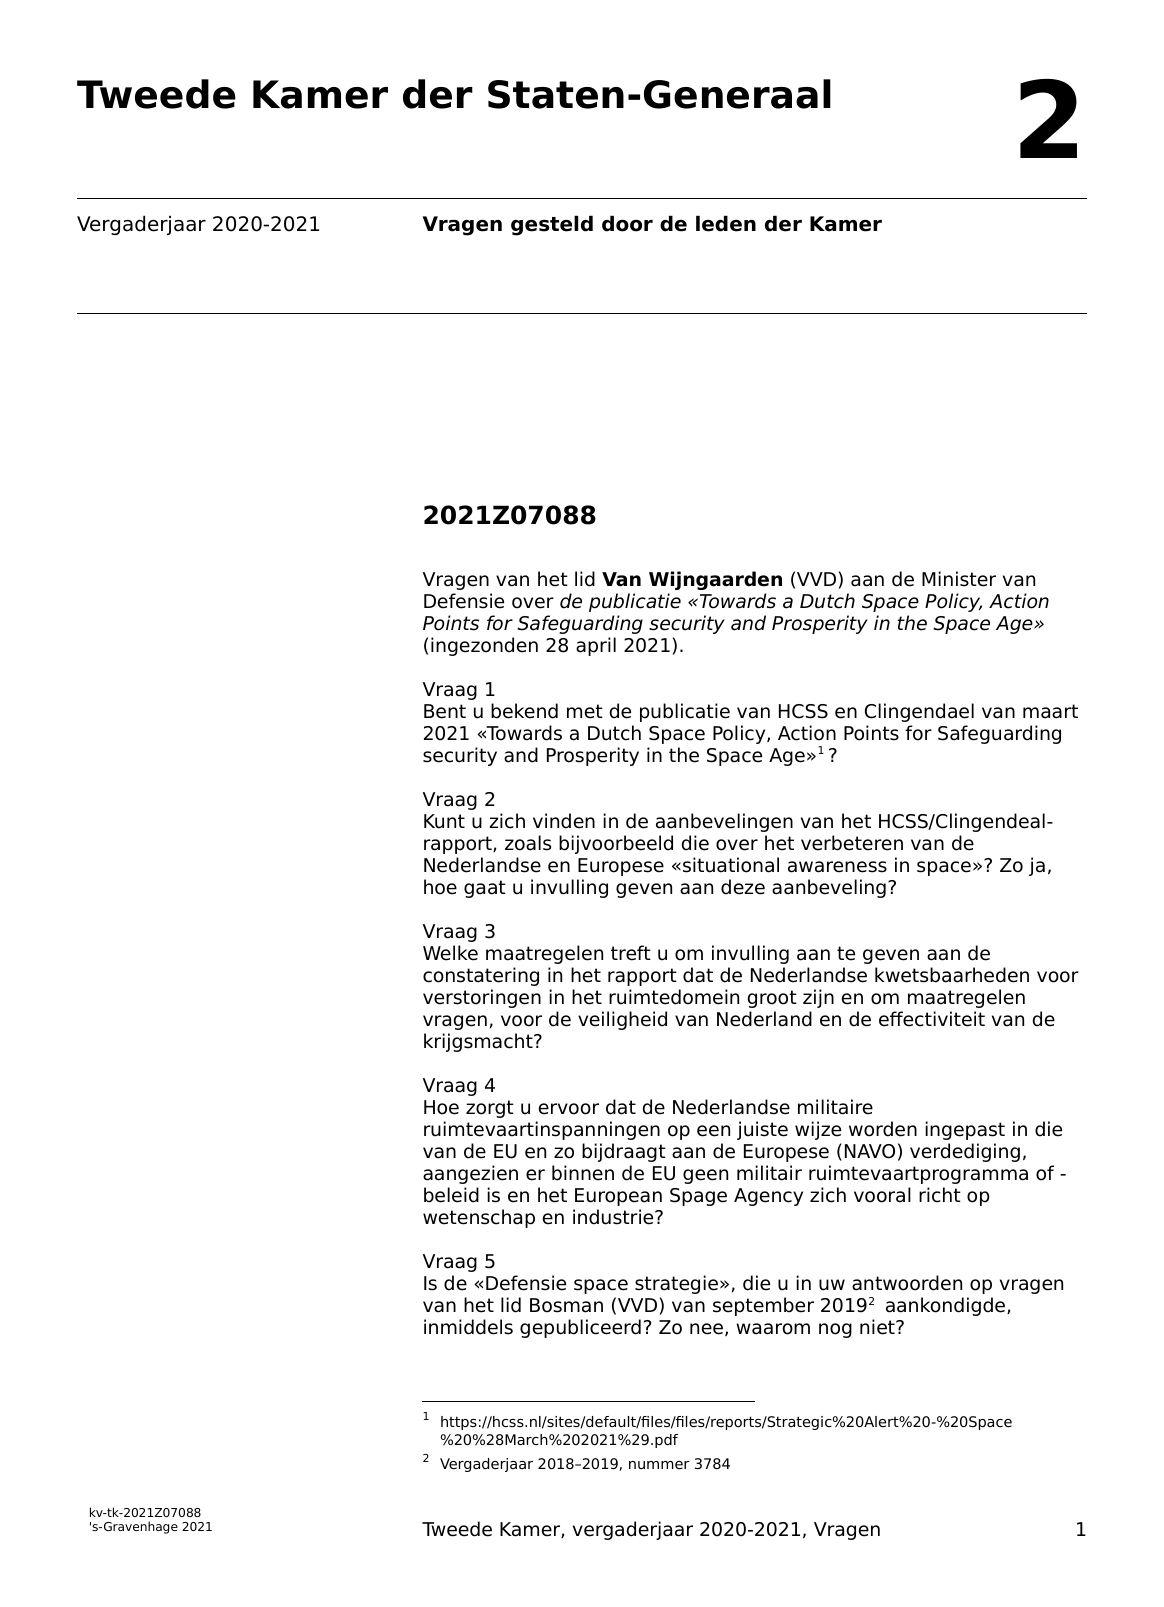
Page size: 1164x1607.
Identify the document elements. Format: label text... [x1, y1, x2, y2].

text Kunt u zich vinden in de aanbevelingen van het HCSS/Clingendeal-rapport, zoals bijvoorbeeld die over het verbeteren van de Nederlandse en Europese «situational awareness in space»? Zo ja, hoe gaat u invulling geven aan deze aanbeveling? [422, 811, 1087, 899]
table_cell Vergaderjaar 2020-2021 [77, 199, 422, 313]
text Vraag 4 [422, 1075, 1087, 1097]
text 's-Gravenhage 2021 [88, 1520, 323, 1534]
table_header Tweede Kamer der Staten-Generaal [77, 59, 886, 198]
text Vragen van het lid Van Wijngaarden (VVD) aan de Minister van Defensie over de publicatie «Towards a Dutch Space Policy, Action Points for Safeguarding security and Prosperity in the Space Age» (ingezonden 28 april 2021). [422, 569, 1087, 657]
text Welke maatregelen treft u om invulling aan te geven aan de constatering in het rapport dat de Nederlandse kwetsbaarheden voor verstoringen in het ruimtedomein groot zijn en om maatregelen vragen, voor de veiligheid van Nederland en de effectiviteit van de krijgsmacht? [422, 943, 1087, 1053]
text Bent u bekend met de publicatie van HCSS en Clingendael van maart 2021 «Towards a Dutch Space Policy, Action Points for Safeguarding security and Prosperity in the Space Age»? [422, 701, 1087, 767]
text Vraag 3 [422, 921, 1087, 943]
text Vraag 5 [422, 1251, 1087, 1273]
table_header 2 [886, 59, 1087, 198]
text https://hcss.nl/sites/default/files/files/reports/Strategic%20Alert%20-%20Space%20%28March%202021%29.pdf [422, 1410, 1087, 1449]
table_cell Vragen gesteld door de leden der Kamer [422, 199, 1087, 313]
text Hoe zorgt u ervoor dat de Nederlandse militaire ruimtevaartinspanningen op een juiste wijze worden ingepast in die van de EU en zo bijdraagt aan de Europese (NAVO) verdediging, aangezien er binnen de EU geen militair ruimtevaartprogramma of -beleid is en het European Spage Agency zich vooral richt op wetenschap en industrie? [422, 1097, 1087, 1229]
text Vraag 1 [422, 679, 1087, 701]
text 2021Z07088 [422, 501, 1087, 531]
text Is de «Defensie space strategie», die u in uw antwoorden op vragen van het lid Bosman (VVD) van september 2019 aankondigde, inmiddels gepubliceerd? Zo nee, waarom nog niet? [422, 1273, 1087, 1339]
text Vergaderjaar 2018–2019, nummer 3784 [422, 1452, 1087, 1474]
text kv-tk-2021Z07088 [88, 1506, 323, 1520]
text Vraag 2 [422, 789, 1087, 811]
